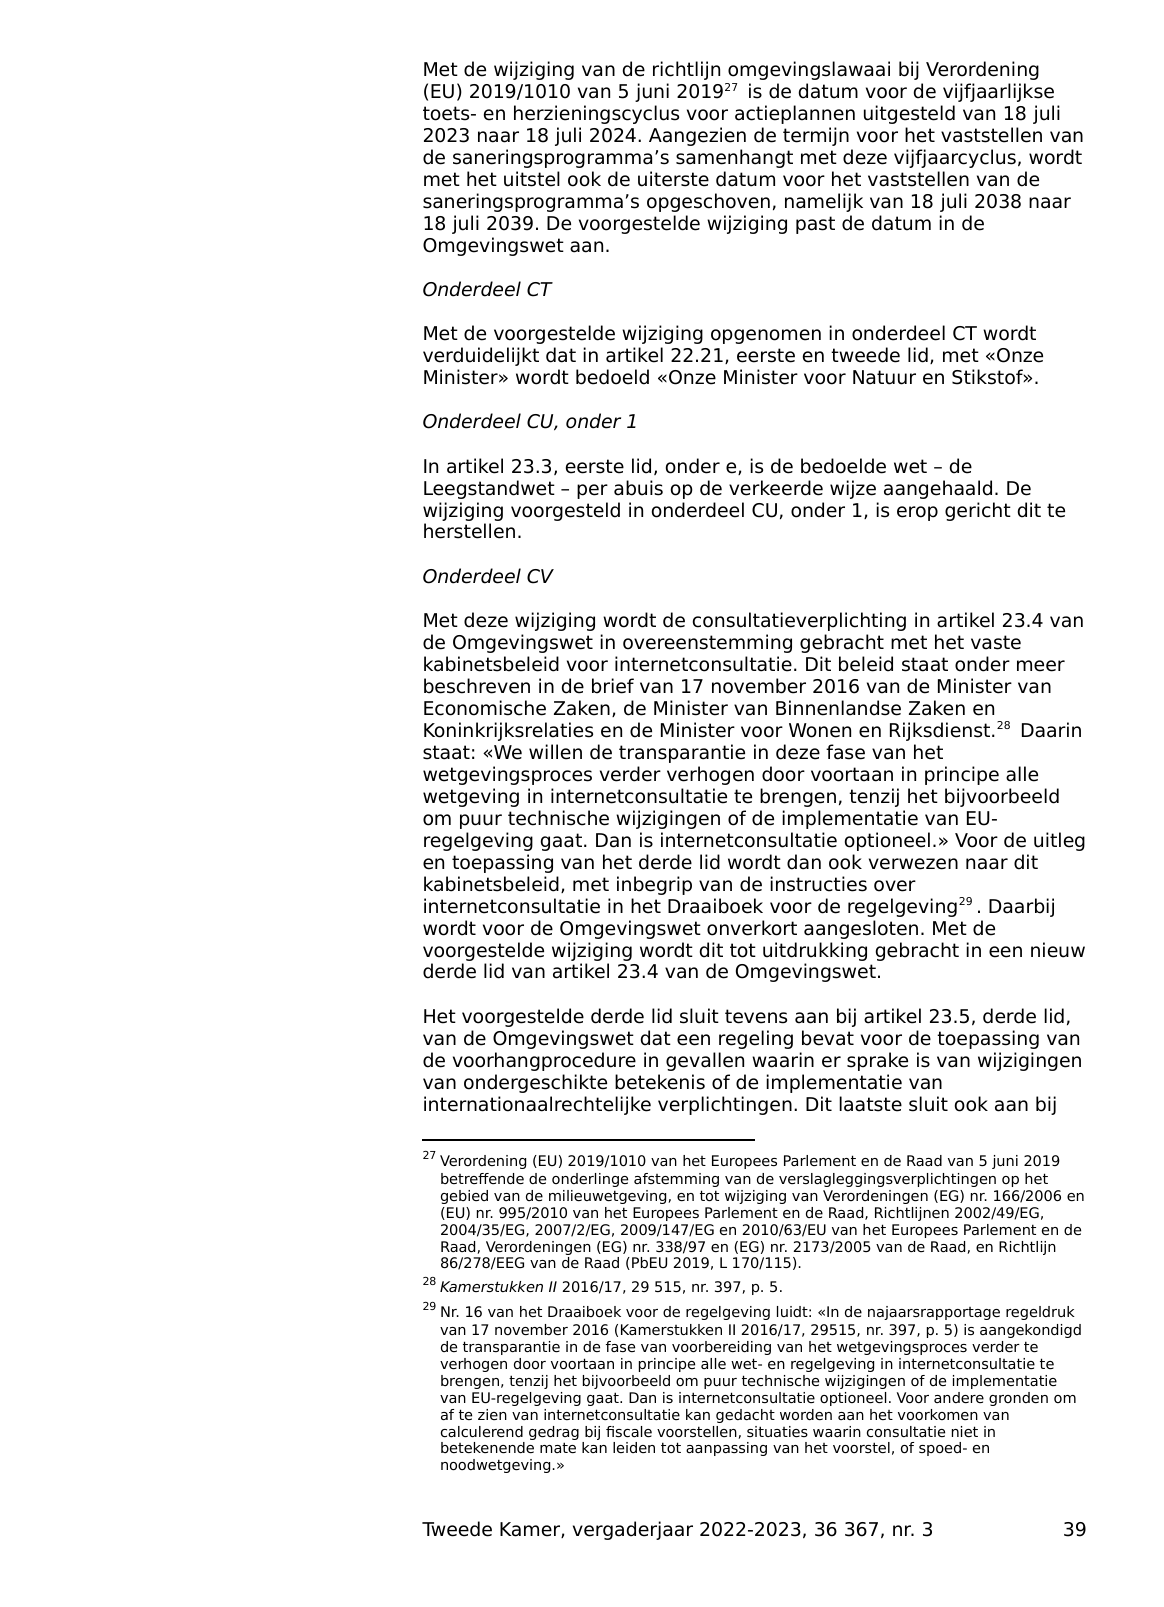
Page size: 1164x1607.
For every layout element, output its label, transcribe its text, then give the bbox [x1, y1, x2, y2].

text Met de wijziging van de richtlijn omgevingslawaai bij Verordening (EU) 2019/1010 van 5 juni 2019 is de datum voor de vijfjaarlijkse toets- en herzieningscyclus voor actieplannen uitgesteld van 18 juli 2023 naar 18 juli 2024. Aangezien de termijn voor het vaststellen van de saneringsprogramma’s samenhangt met deze vijfjaarcyclus, wordt met het uitstel ook de uiterste datum voor het vaststellen van de saneringsprogramma’s opgeschoven, namelijk van 18 juli 2038 naar 18 juli 2039. De voorgestelde wijziging past de datum in de Omgevingswet aan. [422, 59, 1087, 257]
subtitle Onderdeel CV [422, 566, 1087, 588]
text In artikel 23.3, eerste lid, onder e, is de bedoelde wet – de Leegstandwet – per abuis op de verkeerde wijze aangehaald. De wijziging voorgesteld in onderdeel CU, onder 1, is erop gericht dit te herstellen. [422, 456, 1087, 543]
text Met deze wijziging wordt de consultatieverplichting in artikel 23.4 van de Omgevingswet in overeenstemming gebracht met het vaste kabinetsbeleid voor internetconsultatie. Dit beleid staat onder meer beschreven in de brief van 17 november 2016 van de Minister van Economische Zaken, de Minister van Binnenlandse Zaken en Koninkrijksrelaties en de Minister voor Wonen en Rijksdienst. Daarin staat: «We willen de transparantie in deze fase van het wetgevingsproces verder verhogen door voortaan in principe alle wetgeving in internetconsultatie te brengen, tenzij het bijvoorbeeld om puur technische wijzigingen of de implementatie van EU-regelgeving gaat. Dan is internetconsultatie optioneel.» Voor de uitleg en toepassing van het derde lid wordt dan ook verwezen naar dit kabinetsbeleid, met inbegrip van de instructies over internetconsultatie in het Draaiboek voor de regelgeving. Daarbij wordt voor de Omgevingswet onverkort aangesloten. Met de voorgestelde wijziging wordt dit tot uitdrukking gebracht in een nieuw derde lid van artikel 23.4 van de Omgevingswet. [422, 610, 1087, 983]
text Kamerstukken II 2016/17, 29 515, nr. 397, p. 5. [422, 1275, 1087, 1297]
text Met de voorgestelde wijziging opgenomen in onderdeel CT wordt verduidelijkt dat in artikel 22.21, eerste en tweede lid, met «Onze Minister» wordt bedoeld «Onze Minister voor Natuur en Stikstof». [422, 323, 1087, 389]
text Het voorgestelde derde lid sluit tevens aan bij artikel 23.5, derde lid, van de Omgevingswet dat een regeling bevat voor de toepassing van de voorhangprocedure in gevallen waarin er sprake is van wijzigingen van ondergeschikte betekenis of de implementatie van internationaalrechtelijke verplichtingen. Dit laatste sluit ook aan bij [422, 1006, 1087, 1116]
text Nr. 16 van het Draaiboek voor de regelgeving luidt: «In de najaarsrapportage regeldruk van 17 november 2016 (Kamerstukken II 2016/17, 29515, nr. 397, p. 5) is aangekondigd de transparantie in de fase van voorbereiding van het wetgevingsproces verder te verhogen door voortaan in principe alle wet- en regelgeving in internetconsultatie te brengen, tenzij het bijvoorbeeld om puur technische wijzigingen of de implementatie van EU-regelgeving gaat. Dan is internetconsultatie optioneel. Voor andere gronden om af te zien van internetconsultatie kan gedacht worden aan het voorkomen van calculerend gedrag bij fiscale voorstellen, situaties waarin consultatie niet in betekenende mate kan leiden tot aanpassing van het voorstel, of spoed- en noodwetgeving.» [422, 1300, 1087, 1474]
subtitle Onderdeel CU, onder 1 [422, 411, 1087, 433]
text Verordening (EU) 2019/1010 van het Europees Parlement en de Raad van 5 juni 2019 betreffende de onderlinge afstemming van de verslagleggingsverplichtingen op het gebied van de milieuwetgeving, en tot wijziging van Verordeningen (EG) nr. 166/2006 en (EU) nr. 995/2010 van het Europees Parlement en de Raad, Richtlijnen 2002/49/EG, 2004/35/EG, 2007/2/EG, 2009/147/EG en 2010/63/EU van het Europees Parlement en de Raad, Verordeningen (EG) nr. 338/97 en (EG) nr. 2173/2005 van de Raad, en Richtlijn 86/278/EEG van de Raad (PbEU 2019, L 170/115). [422, 1149, 1087, 1272]
subtitle Onderdeel CT [422, 279, 1087, 301]
